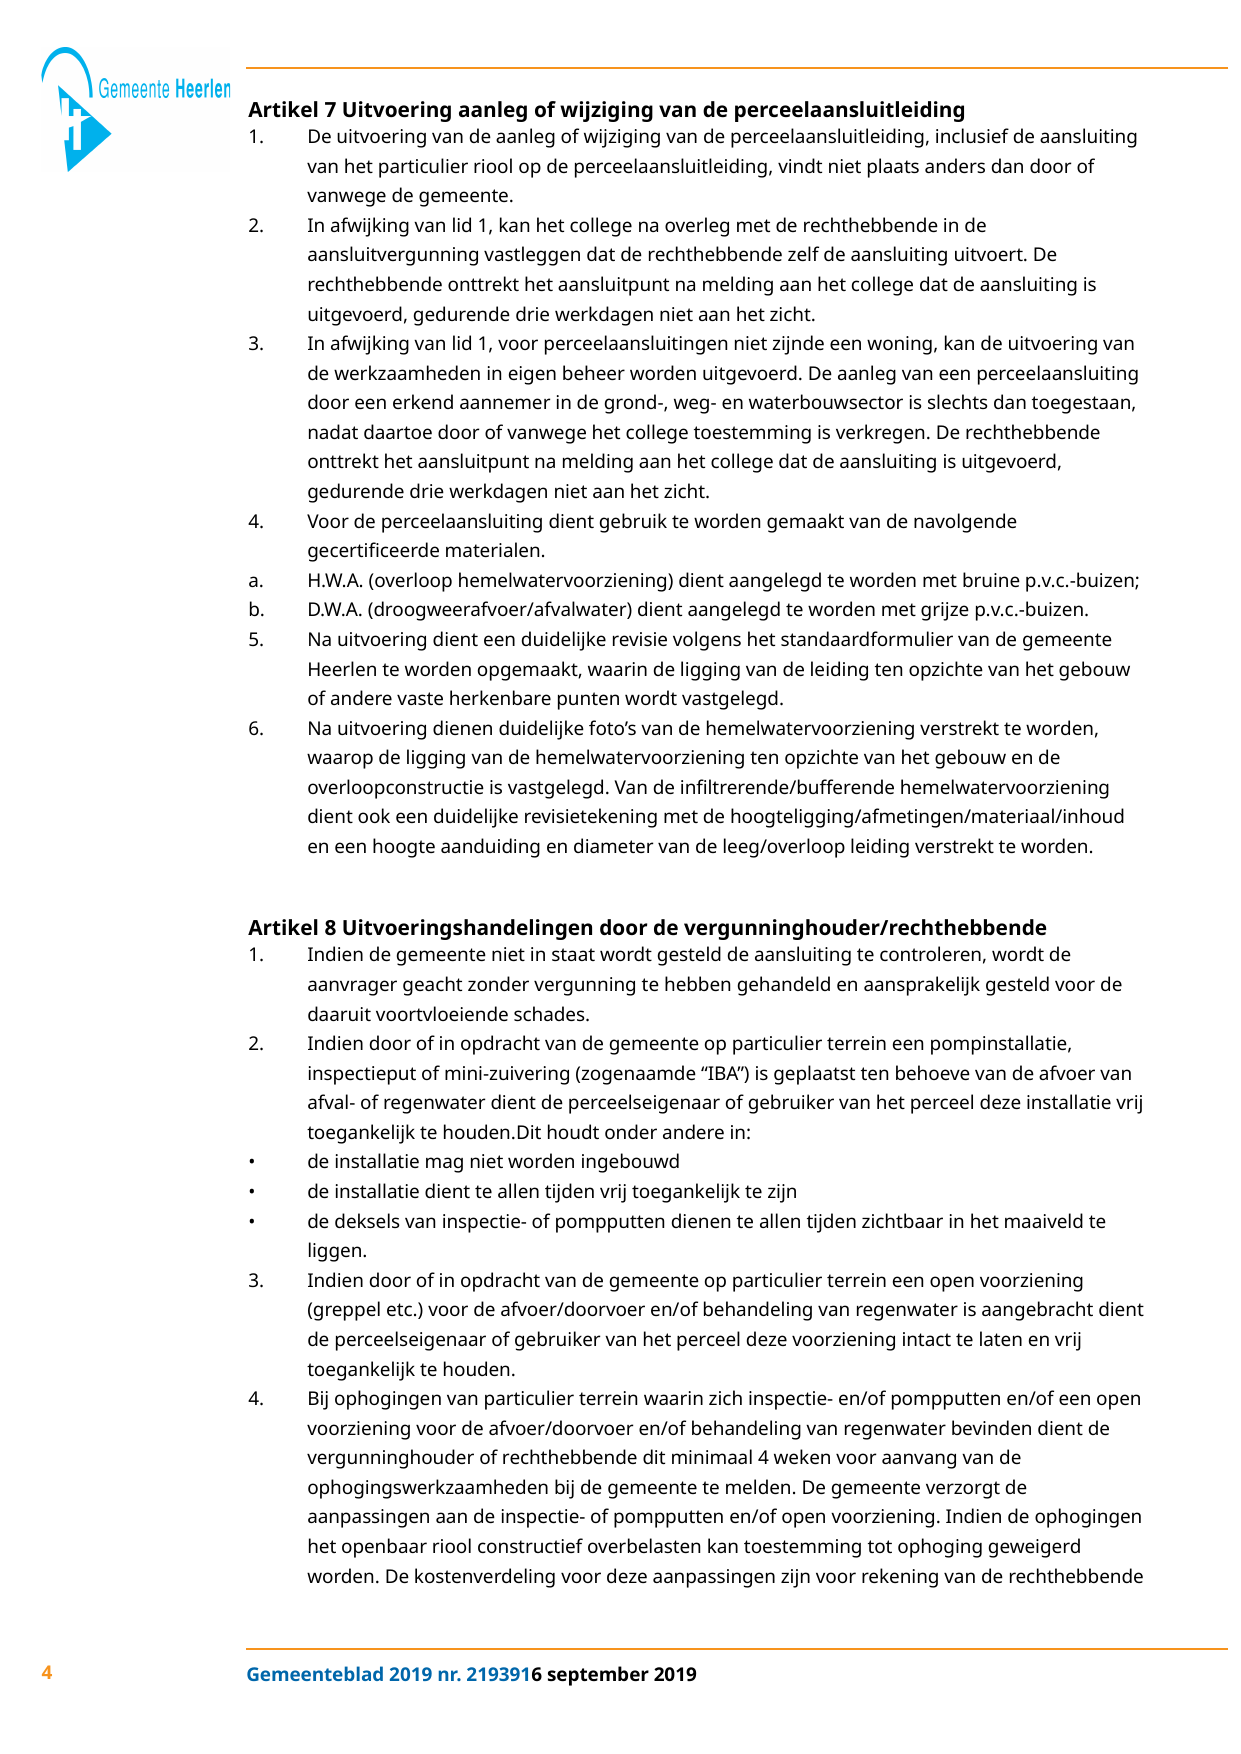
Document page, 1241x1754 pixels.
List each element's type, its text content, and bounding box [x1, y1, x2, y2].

list H.W.A. (overloop hemelwatervoorziening) dient aangelegd te worden met bruine p.v.c.-buizen; [248, 567, 1152, 593]
list Na uitvoering dienen duidelijke foto’s van de hemelwatervoorziening verstrekt te worden, waarop de ligging van de hemelwatervoorziening ten opzichte van het gebouw en de overloopconstructie is vastgelegd. Van de infiltrerende/bufferende hemelwatervoorziening dient ook een duidelijke revisietekening met de hoogteligging/afmetingen/materiaal/inhoud en een hoogte aanduiding en diameter van de leeg/overloop leiding verstrekt te worden. [248, 715, 1152, 859]
list Indien de gemeente niet in staat wordt gesteld de aansluiting te controleren, wordt de aanvrager geacht zonder vergunning te hebben gehandeld en aansprakelijk gesteld voor de daaruit voortvloeiende schades. [248, 942, 1152, 1027]
picture [41, 47, 231, 172]
list de installatie dient te allen tijden vrij toegankelijk te zijn [248, 1178, 1152, 1204]
list de deksels van inspectie- of pompputten dienen te allen tijden zichtbaar in het maaiveld te liggen. [248, 1208, 1152, 1263]
list Bij ophogingen van particulier terrein waarin zich inspectie- en/of pompputten en/of een open voorziening voor de afvoer/doorvoer en/of behandeling van regenwater bevinden dient de vergunninghouder of rechthebbende dit minimaal 4 weken voor aanvang van de ophogingswerkzaamheden bij de gemeente te melden. De gemeente verzorgt de aanpassingen aan de inspectie- of pompputten en/of open voorziening. Indien de ophogingen het openbaar riool constructief overbelasten kan toestemming tot ophoging geweigerd worden. De kostenverdeling voor deze aanpassingen zijn voor rekening van de rechthebbende [248, 1385, 1152, 1589]
list D.W.A. (droogweerafvoer/afvalwater) dient aangelegd te worden met grijze p.v.c.-buizen. [248, 597, 1152, 622]
picture [41, 47, 58, 70]
list In afwijking van lid 1, voor perceelaansluitingen niet zijnde een woning, kan de uitvoering van de werkzaamheden in eigen beheer worden uitgevoerd. De aanleg van een perceelaansluiting door een erkend aannemer in de grond-, weg- en waterbouwsector is slechts dan toegestaan, nadat daartoe door of vanwege het college toestemming is verkregen. De rechthebbende onttrekt het aansluitpunt na melding aan het college dat de aansluiting is uitgevoerd, gedurende drie werkdagen niet aan het zicht. [248, 330, 1152, 504]
list Na uitvoering dient een duidelijke revisie volgens het standaardformulier van de gemeente Heerlen te worden opgemaakt, waarin de ligging van de leiding ten opzichte van het gebouw of andere vaste herkenbare punten wordt vastgelegd. [248, 626, 1152, 711]
list In afwijking van lid 1, kan het college na overleg met de rechthebbende in de aansluitvergunning vastleggen dat de rechthebbende zelf de aansluiting uitvoert. De rechthebbende onttrekt het aansluitpunt na melding aan het college dat de aansluiting is uitgevoerd, gedurende drie werkdagen niet aan het zicht. [248, 212, 1152, 326]
list Voor de perceelaansluiting dient gebruik te worden gemaakt van de navolgende gecertificeerde materialen. [248, 508, 1152, 563]
text Artikel 7 Uitvoering aanleg of wijziging van de perceelaansluitleiding [248, 95, 1152, 123]
list Indien door of in opdracht van de gemeente op particulier terrein een pompinstallatie, inspectieput of mini-zuivering (zogenaamde “IBA”) is geplaatst ten behoeve van de afvoer van afval- of regenwater dient de perceelseigenaar of gebruiker van het perceel deze installatie vrij toegankelijk te houden.Dit houdt onder andere in: [248, 1030, 1152, 1145]
list Indien door of in opdracht van de gemeente op particulier terrein een open voorziening (greppel etc.) voor de afvoer/doorvoer en/of behandeling van regenwater is aangebracht dient de perceelseigenaar of gebruiker van het perceel deze voorziening intact te laten en vrij toegankelijk te houden. [248, 1267, 1152, 1382]
list de installatie mag niet worden ingebouwd [248, 1149, 1152, 1174]
list De uitvoering van de aanleg of wijziging van de perceelaansluitleiding, inclusief de aansluiting van het particulier riool op de perceelaansluitleiding, vindt niet plaats anders dan door of vanwege de gemeente. [248, 123, 1152, 208]
text Artikel 8 Uitvoeringshandelingen door de vergunninghouder/rechthebbende [248, 913, 1152, 942]
